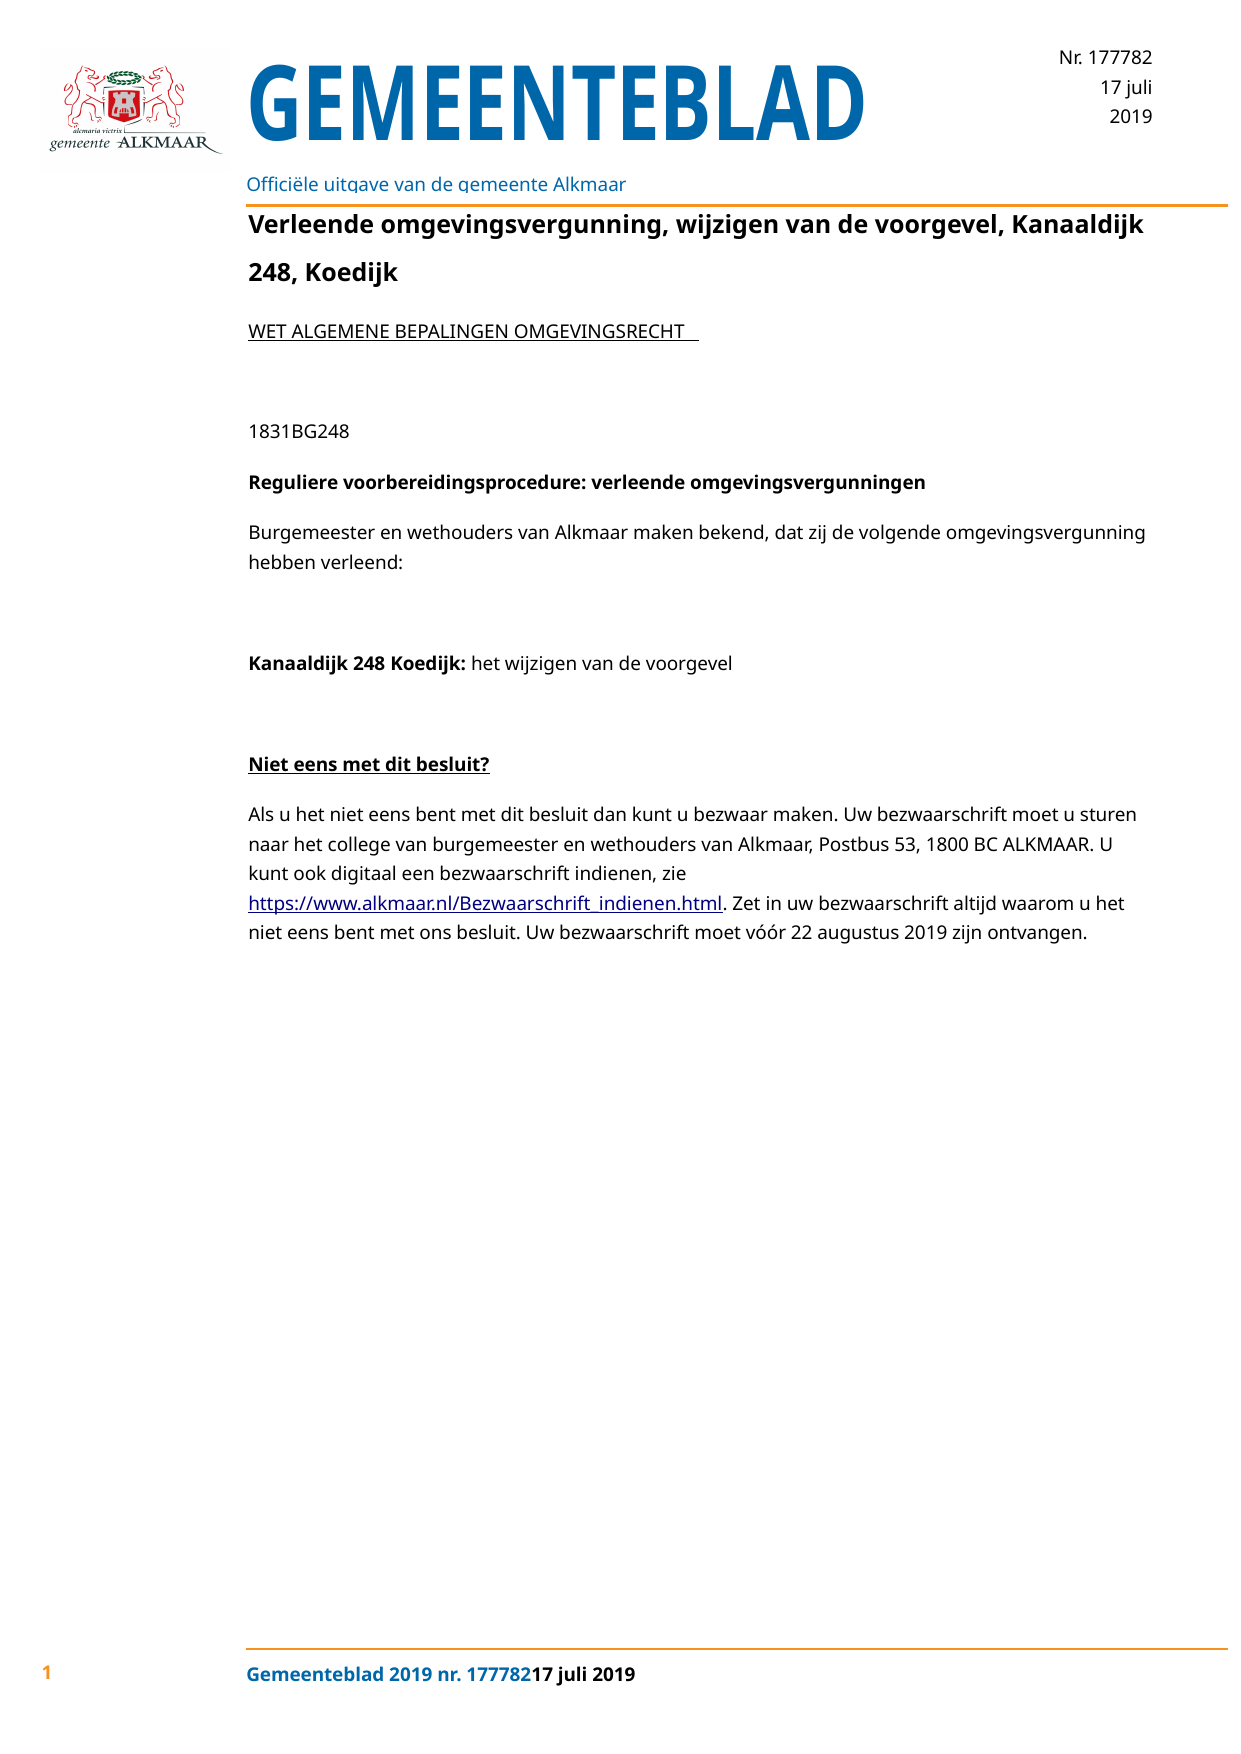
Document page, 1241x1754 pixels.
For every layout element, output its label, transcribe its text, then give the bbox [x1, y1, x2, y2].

text WET ALGEMENE BEPALINGEN OMGEVINGSRECHT [248, 318, 1152, 344]
text Als u het niet eens bent met dit besluit dan kunt u bezwaar maken. Uw bezwaarschrift moet u sturen naar het college van burgemeester en wethouders van Alkmaar, Postbus 53, 1800 BC ALKMAAR. U kunt ook digitaal een bezwaarschrift indienen, zie https://www.alkmaar.nl/Bezwaarschrift_indienen.html. Zet in uw bezwaarschrift altijd waarom u het niet eens bent met ons besluit. Uw bezwaarschrift moet vóór 22 augustus 2019 zijn ontvangen. [248, 801, 1152, 945]
picture [41, 47, 231, 172]
text Reguliere voorbereidingsprocedure: verleende omgevingsvergunningen [248, 469, 1152, 495]
text Verleende omgevingsvergunning, wijzigen van de voorgevel, Kanaaldijk 248, Koedijk [248, 207, 1152, 288]
text Burgemeester en wethouders van Alkmaar maken bekend, dat zij de volgende omgevingsvergunning hebben verleend: [248, 519, 1152, 575]
text 1831BG248 [248, 419, 1152, 444]
text Kanaaldijk 248 Koedijk: het wijzigen van de voorgevel [248, 650, 1152, 676]
text Niet eens met dit besluit? [248, 751, 1152, 777]
